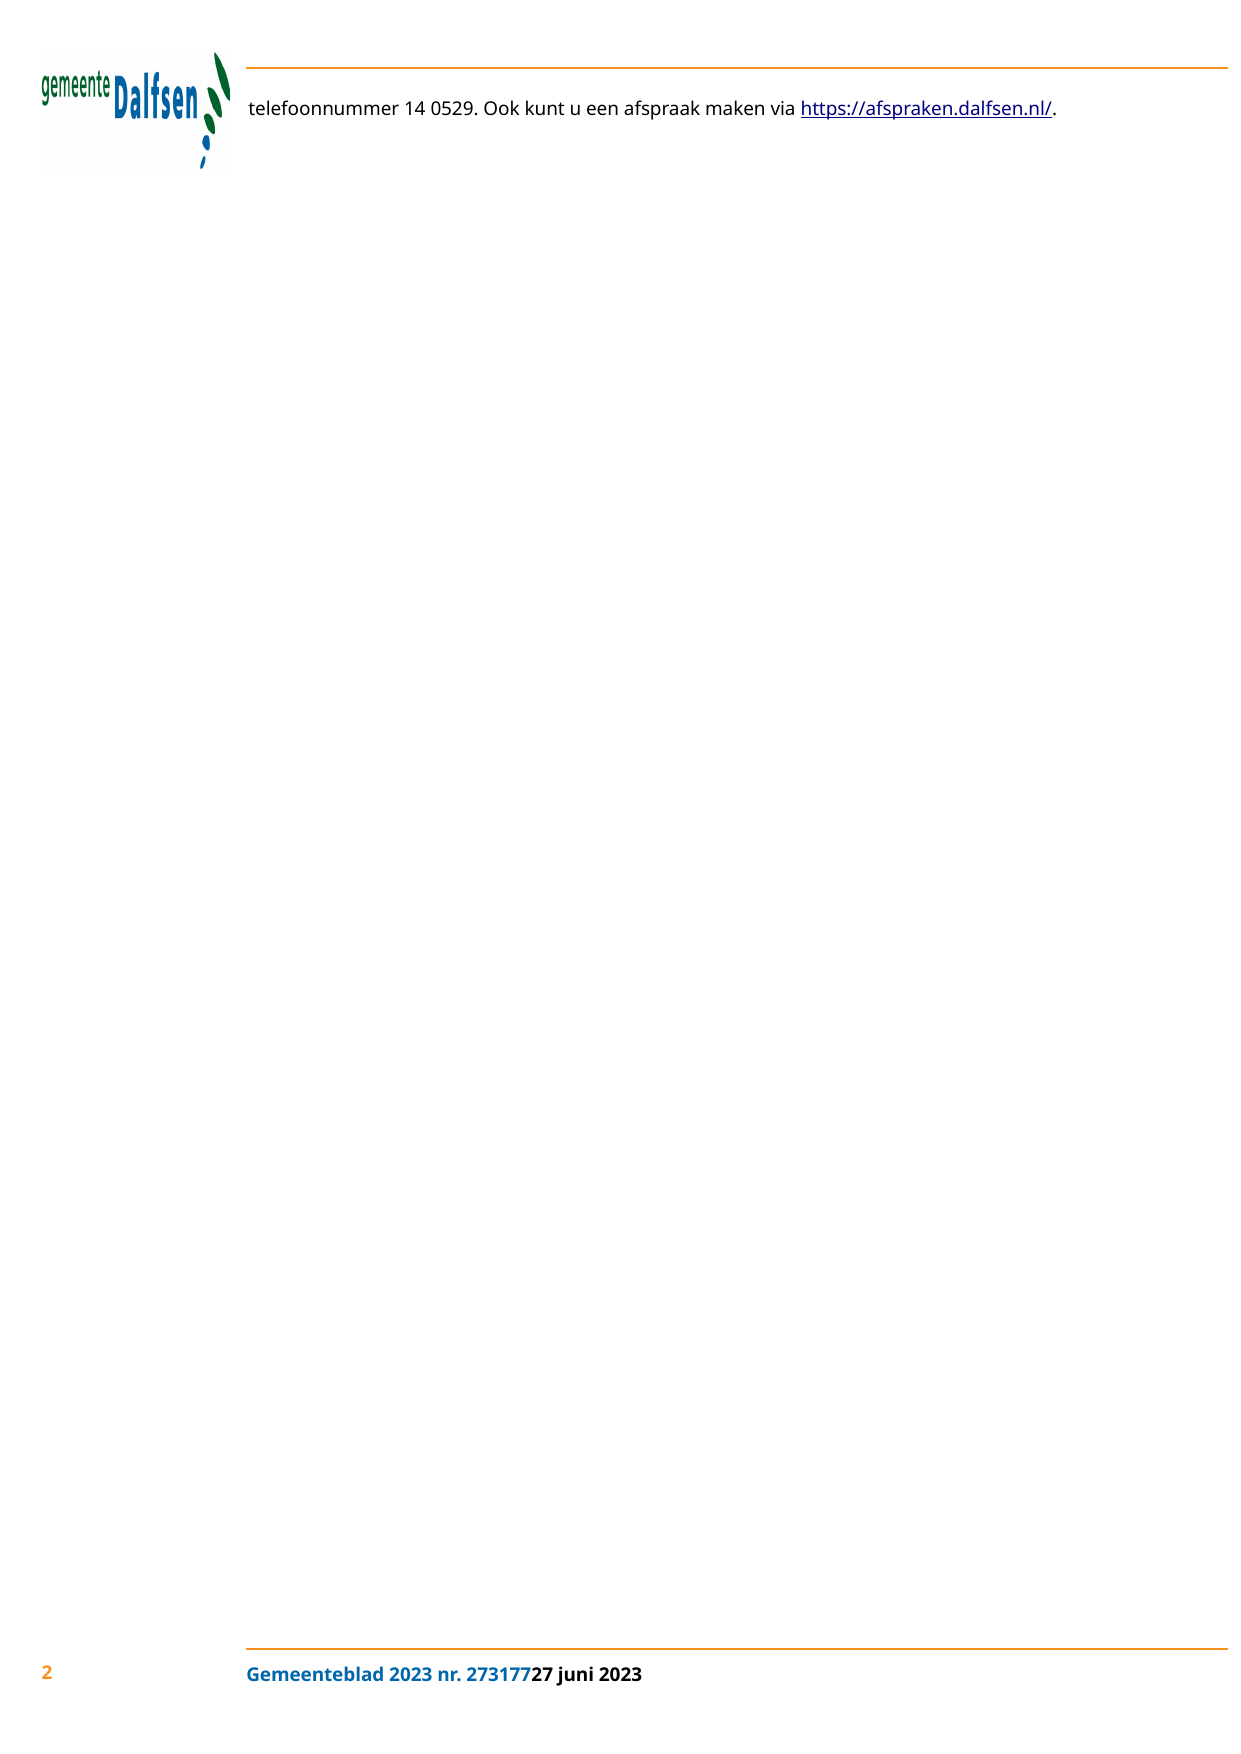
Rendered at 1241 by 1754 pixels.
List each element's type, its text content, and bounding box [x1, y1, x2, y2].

picture [41, 47, 231, 172]
text telefoonnummer 14 0529. Ook kunt u een afspraak maken via https://afspraken.dalfsen.nl/. [248, 95, 1152, 121]
